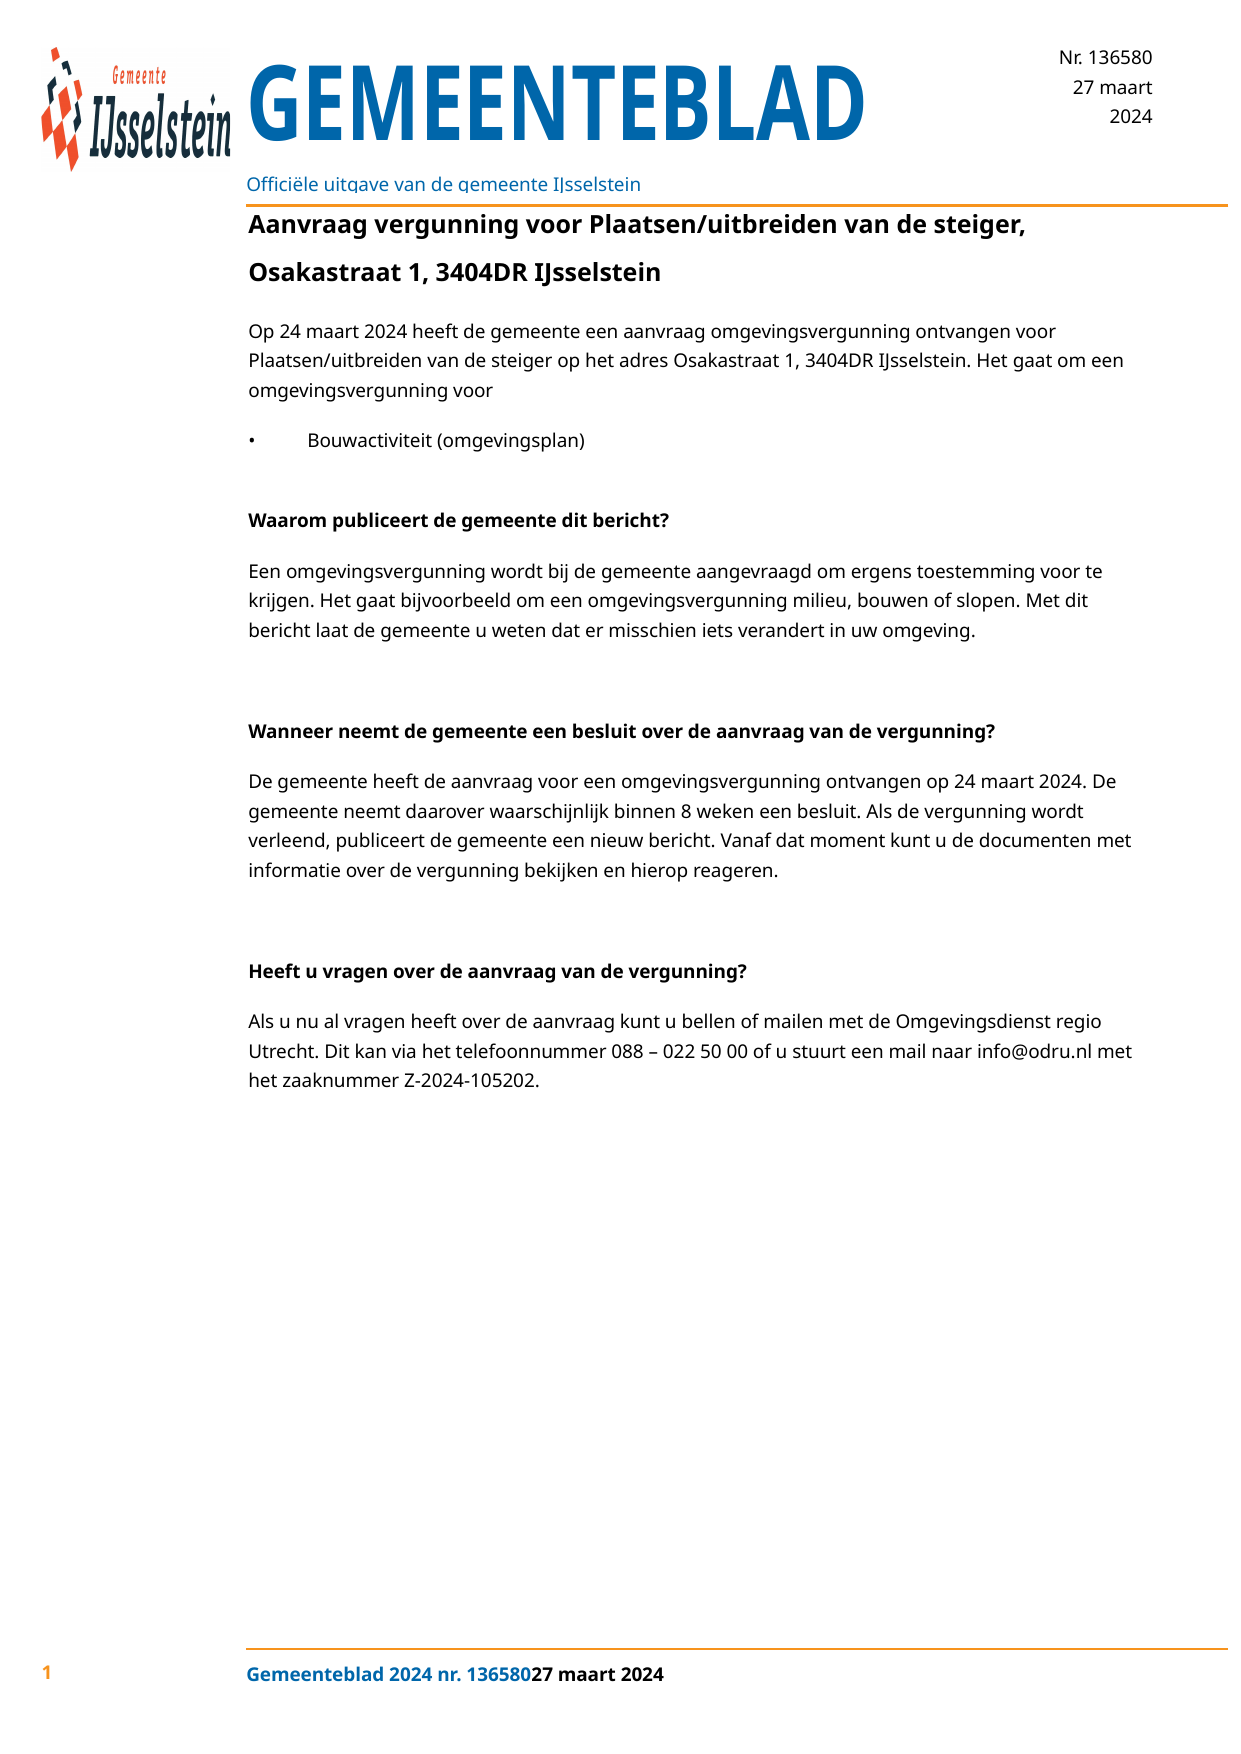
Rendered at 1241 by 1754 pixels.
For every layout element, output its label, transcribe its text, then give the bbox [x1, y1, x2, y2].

text De gemeente heeft de aanvraag voor een omgevingsvergunning ontvangen op 24 maart 2024. De gemeente neemt daarover waarschijnlijk binnen 8 weken een besluit. Als de vergunning wordt verleend, publiceert de gemeente een nieuw bericht. Vanaf dat moment kunt u de documenten met informatie over de vergunning bekijken en hierop reageren. [248, 768, 1152, 883]
picture [41, 47, 231, 172]
text Op 24 maart 2024 heeft de gemeente een aanvraag omgevingsvergunning ontvangen voor Plaatsen/uitbreiden van de steiger op het adres Osakastraat 1, 3404DR IJsselstein. Het gaat om een omgevingsvergunning voor [248, 318, 1152, 403]
list Bouwactiviteit (omgevingsplan) [248, 427, 1152, 453]
text Heeft u vragen over de aanvraag van de vergunning? [248, 958, 1152, 984]
text Wanneer neemt de gemeente een besluit over de aanvraag van de vergunning? [248, 718, 1152, 744]
text Aanvraag vergunning voor Plaatsen/uitbreiden van de steiger, Osakastraat 1, 3404DR IJsselstein [248, 207, 1152, 288]
text Waarom publiceert de gemeente dit bericht? [248, 507, 1152, 533]
text Een omgevingsvergunning wordt bij de gemeente aangevraagd om ergens toestemming voor te krijgen. Het gaat bijvoorbeeld om een omgevingsvergunning milieu, bouwen of slopen. Met dit bericht laat de gemeente u weten dat er misschien iets verandert in uw omgeving. [248, 558, 1152, 643]
text Als u nu al vragen heeft over de aanvraag kunt u bellen of mailen met de Omgevingsdienst regio Utrecht. Dit kan via het telefoonnummer 088 – 022 50 00 of u stuurt een mail naar info@odru.nl met het zaaknummer Z-2024-105202. [248, 1008, 1152, 1093]
